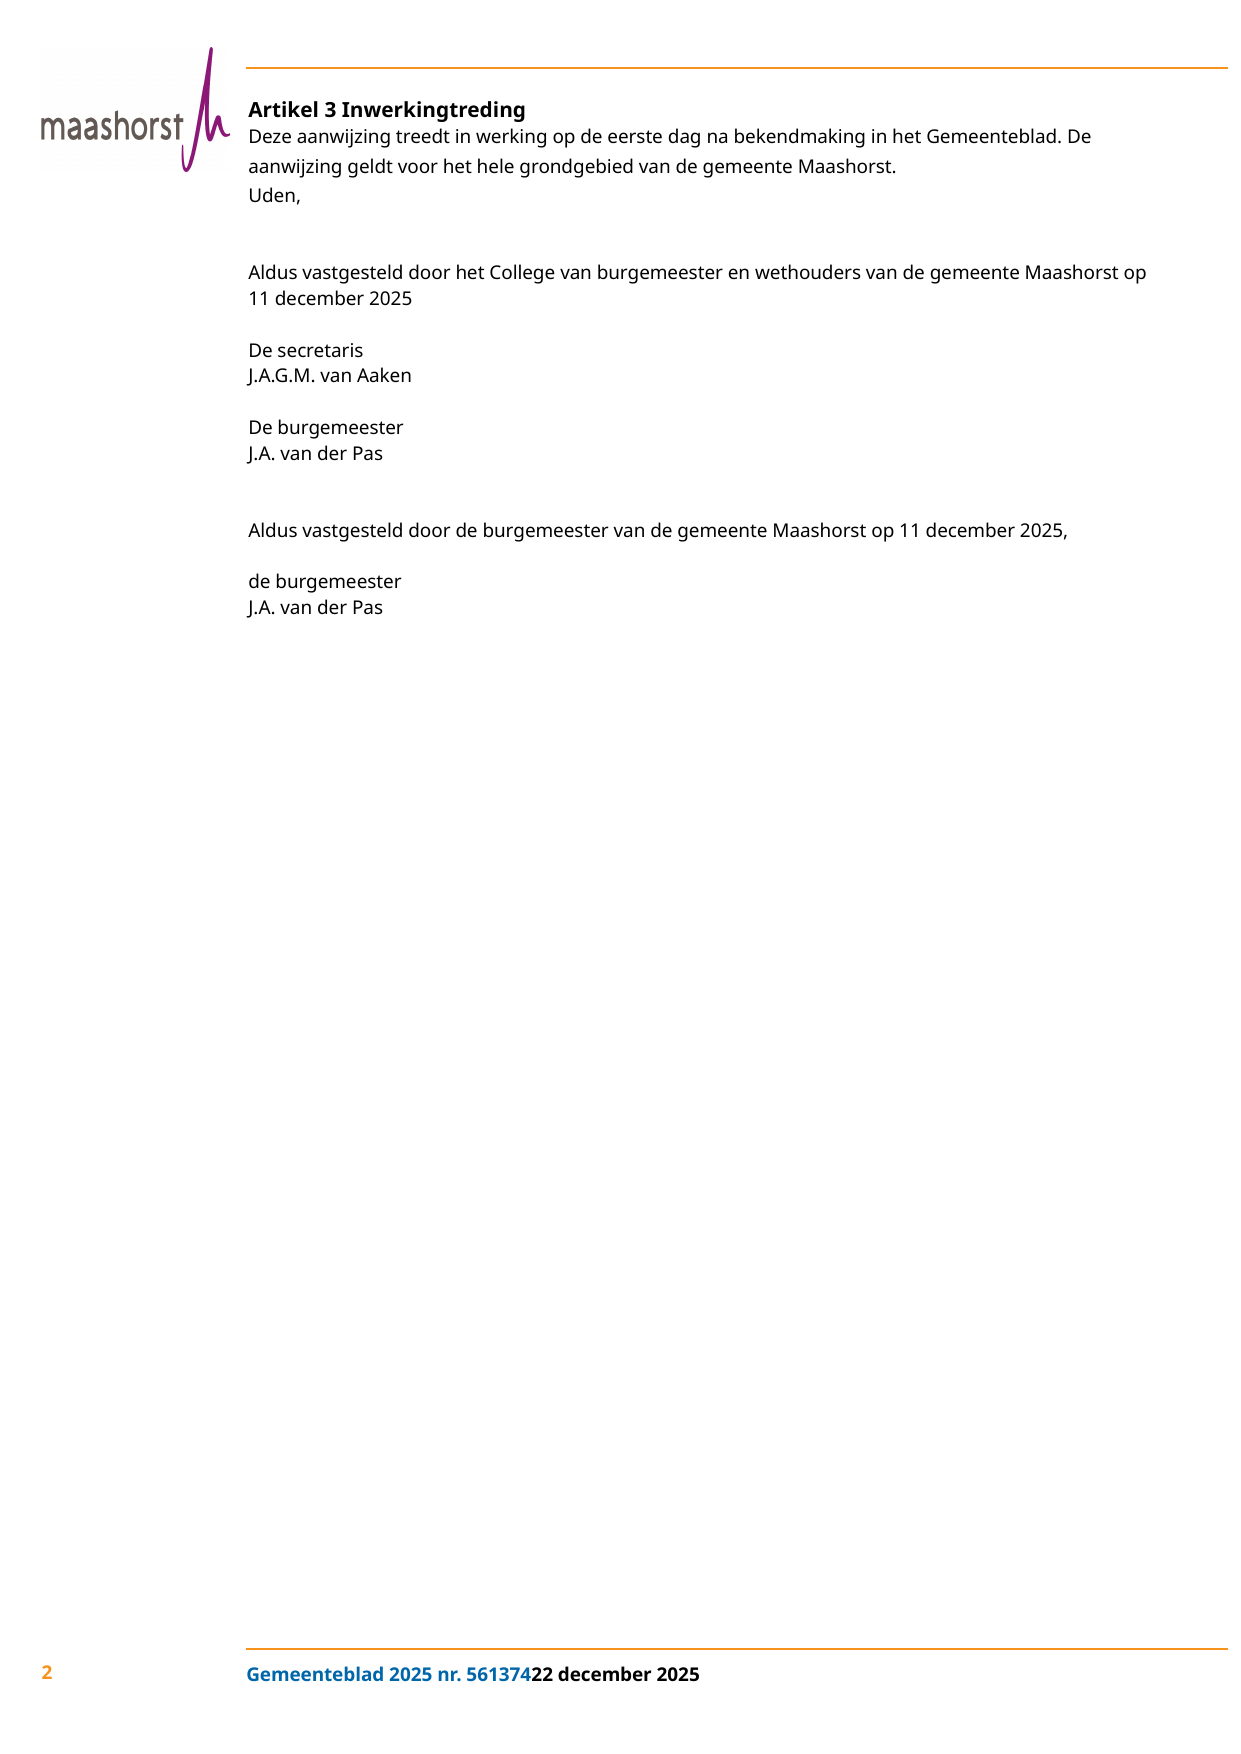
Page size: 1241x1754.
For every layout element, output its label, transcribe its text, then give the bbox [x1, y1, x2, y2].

text Uden, [248, 182, 1152, 208]
text De secretaris [248, 337, 1152, 362]
text Aldus vastgesteld door het College van burgemeester en wethouders van de gemeente Maashorst op 11 december 2025 [248, 259, 1152, 311]
picture [41, 47, 231, 172]
text J.A. van der Pas [248, 594, 1152, 620]
text J.A.G.M. van Aaken [248, 362, 1152, 388]
text Aldus vastgesteld door de burgemeester van de gemeente Maashorst op 11 december 2025, [248, 517, 1152, 543]
text Deze aanwijzing treedt in werking op de eerste dag na bekendmaking in het Gemeenteblad. De aanwijzing geldt voor het hele grondgebied van de gemeente Maashorst. [248, 123, 1152, 178]
text De burgemeester [248, 414, 1152, 440]
text J.A. van der Pas [248, 440, 1152, 465]
text de burgemeester [248, 568, 1152, 594]
text Artikel 3 Inwerkingtreding [248, 95, 1152, 123]
